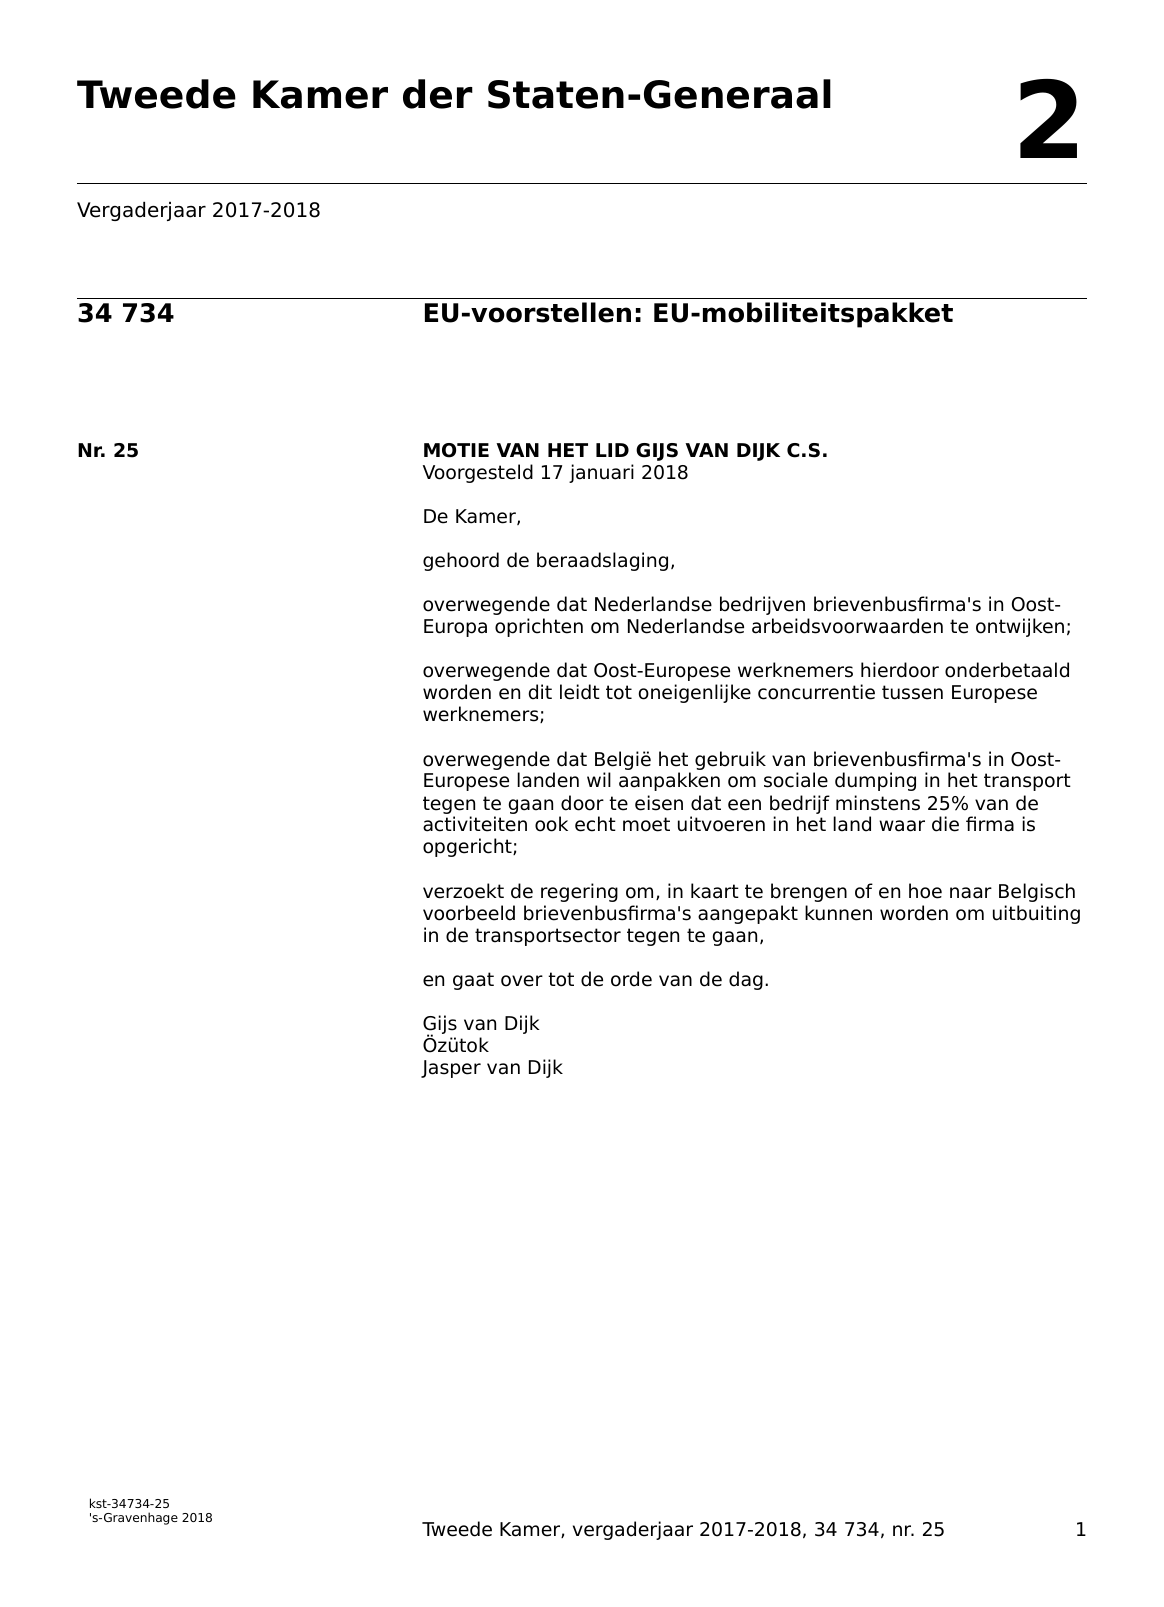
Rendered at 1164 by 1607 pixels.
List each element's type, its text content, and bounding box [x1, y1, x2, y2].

text overwegende dat Oost-Europese werknemers hierdoor onderbetaald worden en dit leidt tot oneigenlijke concurrentie tussen Europese werknemers; [422, 660, 1087, 726]
text Özütok [422, 1035, 1087, 1057]
text Voorgesteld 17 januari 2018 [422, 462, 1087, 484]
text verzoekt de regering om, in kaart te brengen of en hoe naar Belgisch voorbeeld brievenbusfirma's aangepakt kunnen worden om uitbuiting in de transportsector tegen te gaan, [422, 881, 1087, 946]
table_header Tweede Kamer der Staten-Generaal [77, 59, 886, 183]
text gehoord de beraadslaging, [422, 550, 1087, 572]
subtitle Nr. 25 MOTIE VAN HET LID GIJS VAN DIJK C.S. [77, 440, 1087, 462]
text 's-Gravenhage 2018 [88, 1511, 323, 1525]
text Jasper van Dijk [422, 1057, 1087, 1079]
text kst-34734-25 [88, 1497, 323, 1511]
text overwegende dat Nederlandse bedrijven brievenbusfirma's in Oost-Europa oprichten om Nederlandse arbeidsvoorwaarden te ontwijken; [422, 594, 1087, 638]
text Gijs van Dijk [422, 1013, 1087, 1035]
text overwegende dat België het gebruik van brievenbusfirma's in Oost-Europese landen wil aanpakken om sociale dumping in het transport tegen te gaan door te eisen dat een bedrijf minstens 25% van de activiteiten ook echt moet uitvoeren in het land waar die firma is opgericht; [422, 748, 1087, 858]
text en gaat over tot de orde van de dag. [422, 969, 1087, 991]
text De Kamer, [422, 506, 1087, 528]
subtitle 34 734 EU-voorstellen: EU-mobiliteitspakket [77, 299, 1087, 329]
table_header 2 [886, 59, 1087, 183]
table_cell Vergaderjaar 2017-2018 [77, 184, 1087, 298]
